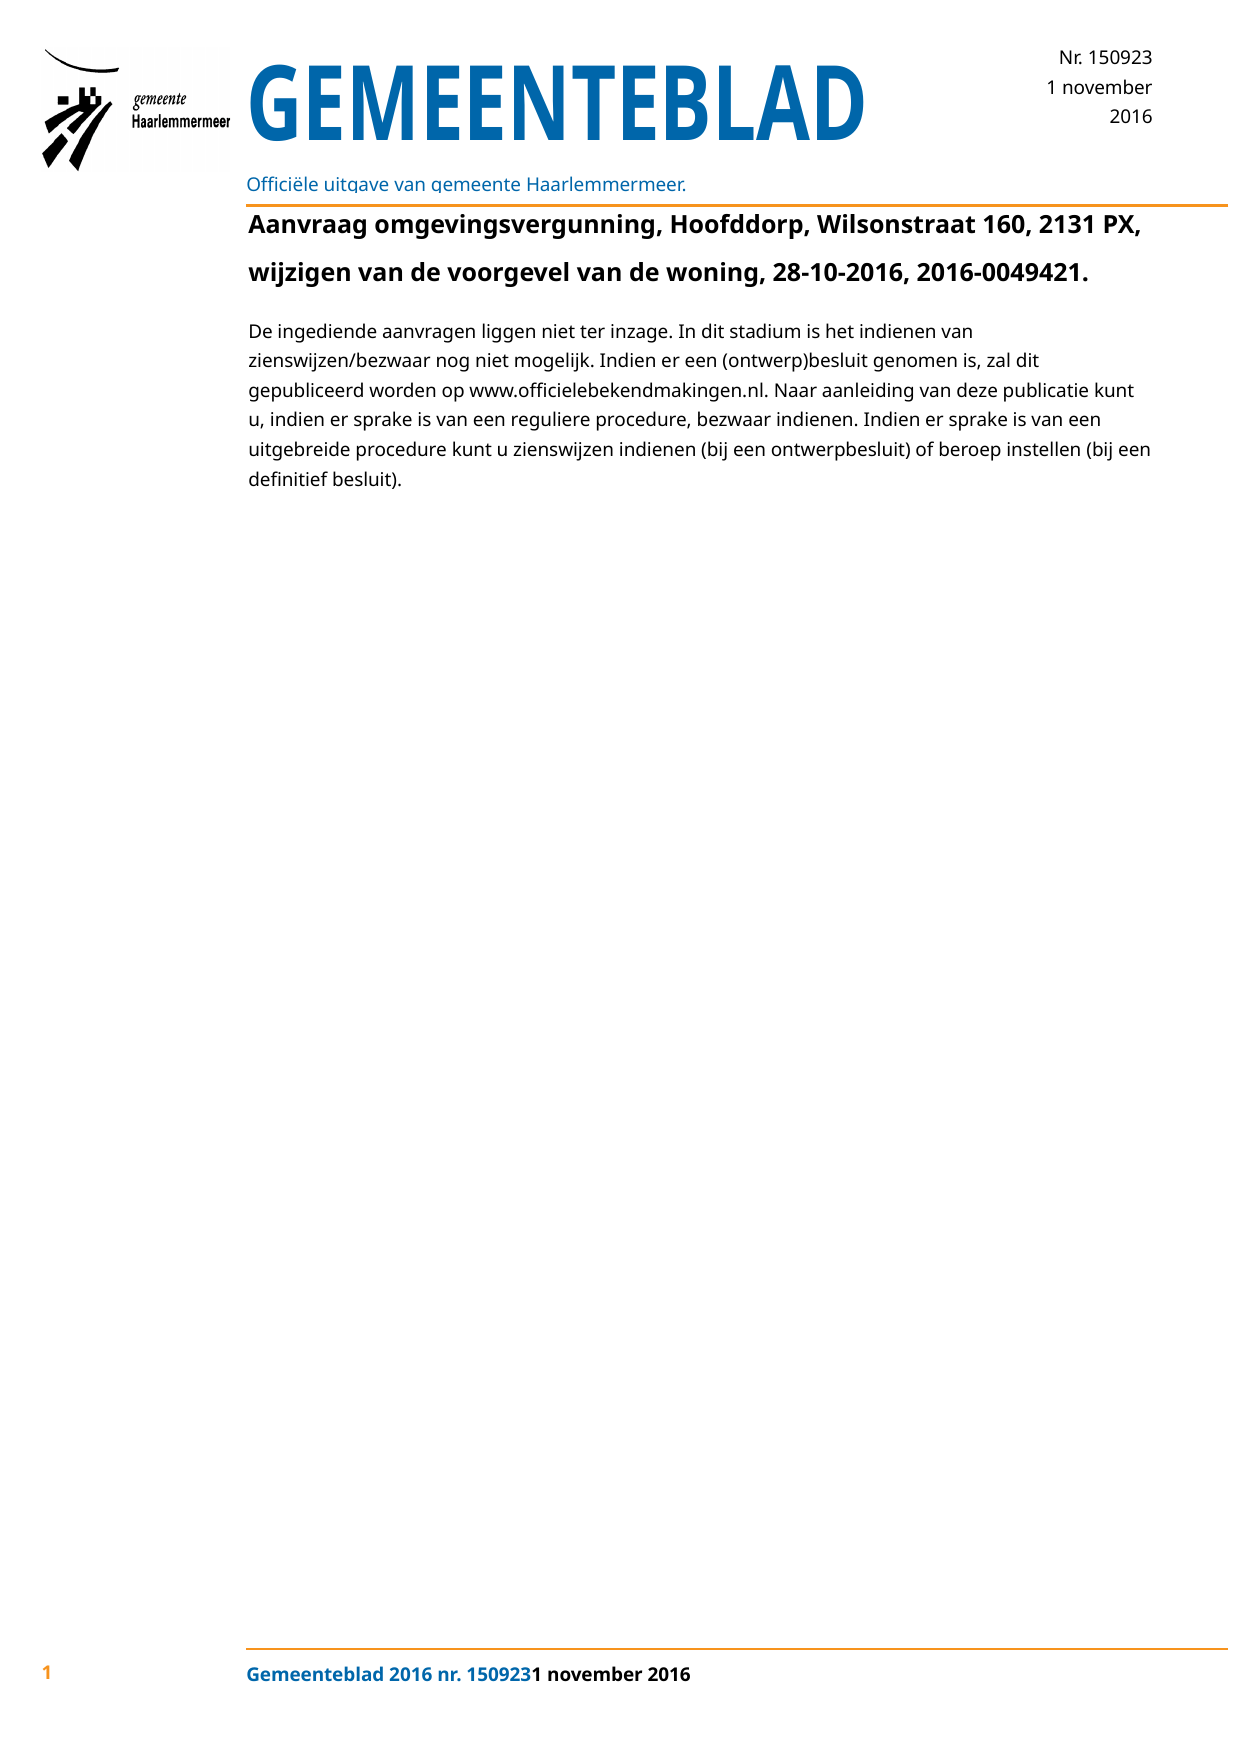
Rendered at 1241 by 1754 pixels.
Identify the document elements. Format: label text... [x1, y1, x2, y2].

text De ingediende aanvragen liggen niet ter inzage. In dit stadium is het indienen van zienswijzen/bezwaar nog niet mogelijk. Indien er een (ontwerp)besluit genomen is, zal dit gepubliceerd worden op www.officielebekendmakingen.nl. Naar aanleiding van deze publicatie kunt u, indien er sprake is van een reguliere procedure, bezwaar indienen. Indien er sprake is van een uitgebreide procedure kunt u zienswijzen indienen (bij een ontwerpbesluit) of beroep instellen (bij een definitief besluit). [248, 318, 1152, 492]
picture [41, 47, 231, 172]
text Aanvraag omgevingsvergunning, Hoofddorp, Wilsonstraat 160, 2131 PX, wijzigen van de voorgevel van de woning, 28-10-2016, 2016-0049421. [248, 207, 1152, 288]
